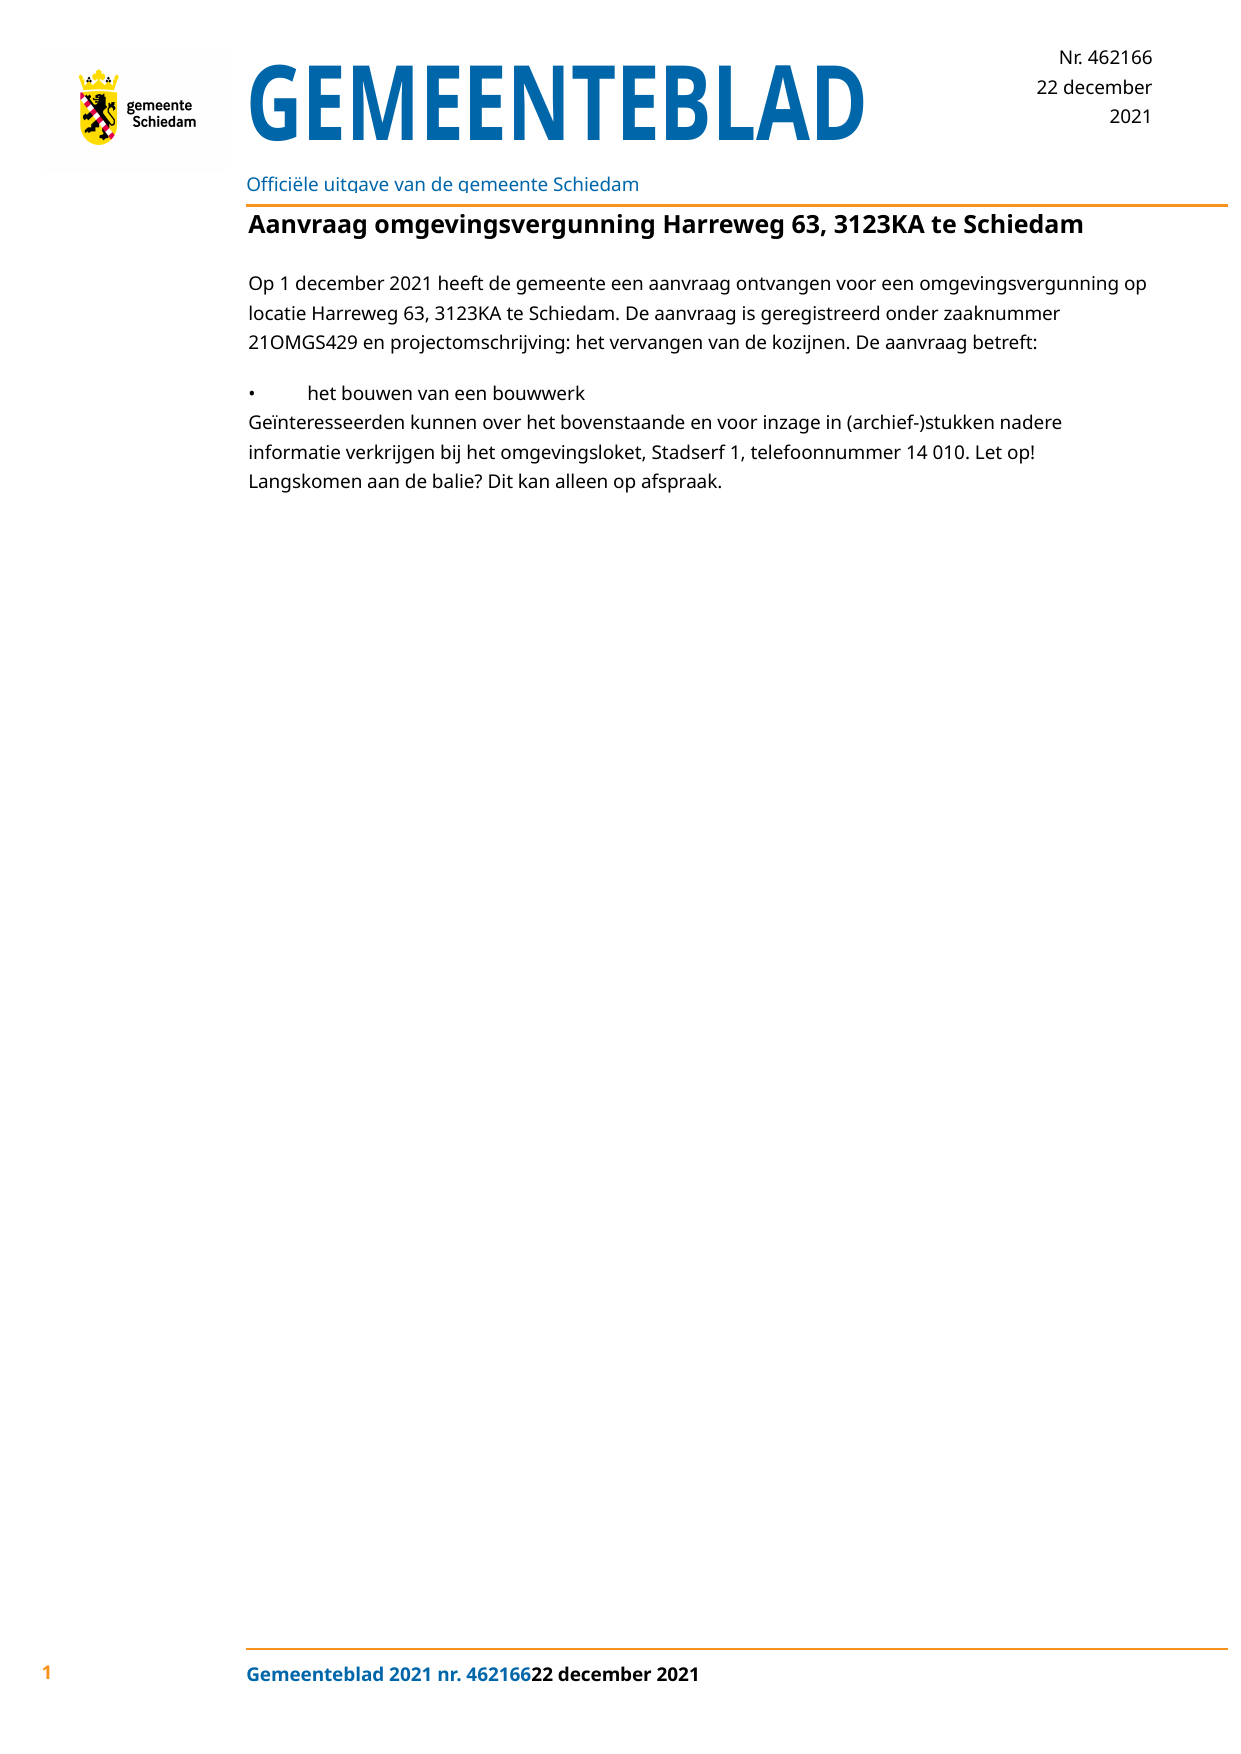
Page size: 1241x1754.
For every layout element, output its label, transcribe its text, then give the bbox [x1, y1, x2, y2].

text Aanvraag omgevingsvergunning Harreweg 63, 3123KA te Schiedam [248, 207, 1152, 241]
list het bouwen van een bouwwerk [248, 380, 1152, 406]
text Geïnteresseerden kunnen over het bovenstaande en voor inzage in (archief-)stukken nadere informatie verkrijgen bij het omgevingsloket, Stadserf 1, telefoonnummer 14 010. Let op! Langskomen aan de balie? Dit kan alleen op afspraak. [248, 409, 1152, 494]
text Op 1 december 2021 heeft de gemeente een aanvraag ontvangen voor een omgevingsvergunning op locatie Harreweg 63, 3123KA te Schiedam. De aanvraag is geregistreerd onder zaaknummer 21OMGS429 en projectomschrijving: het vervangen van de kozijnen. De aanvraag betreft: [248, 270, 1152, 355]
picture [41, 47, 231, 172]
